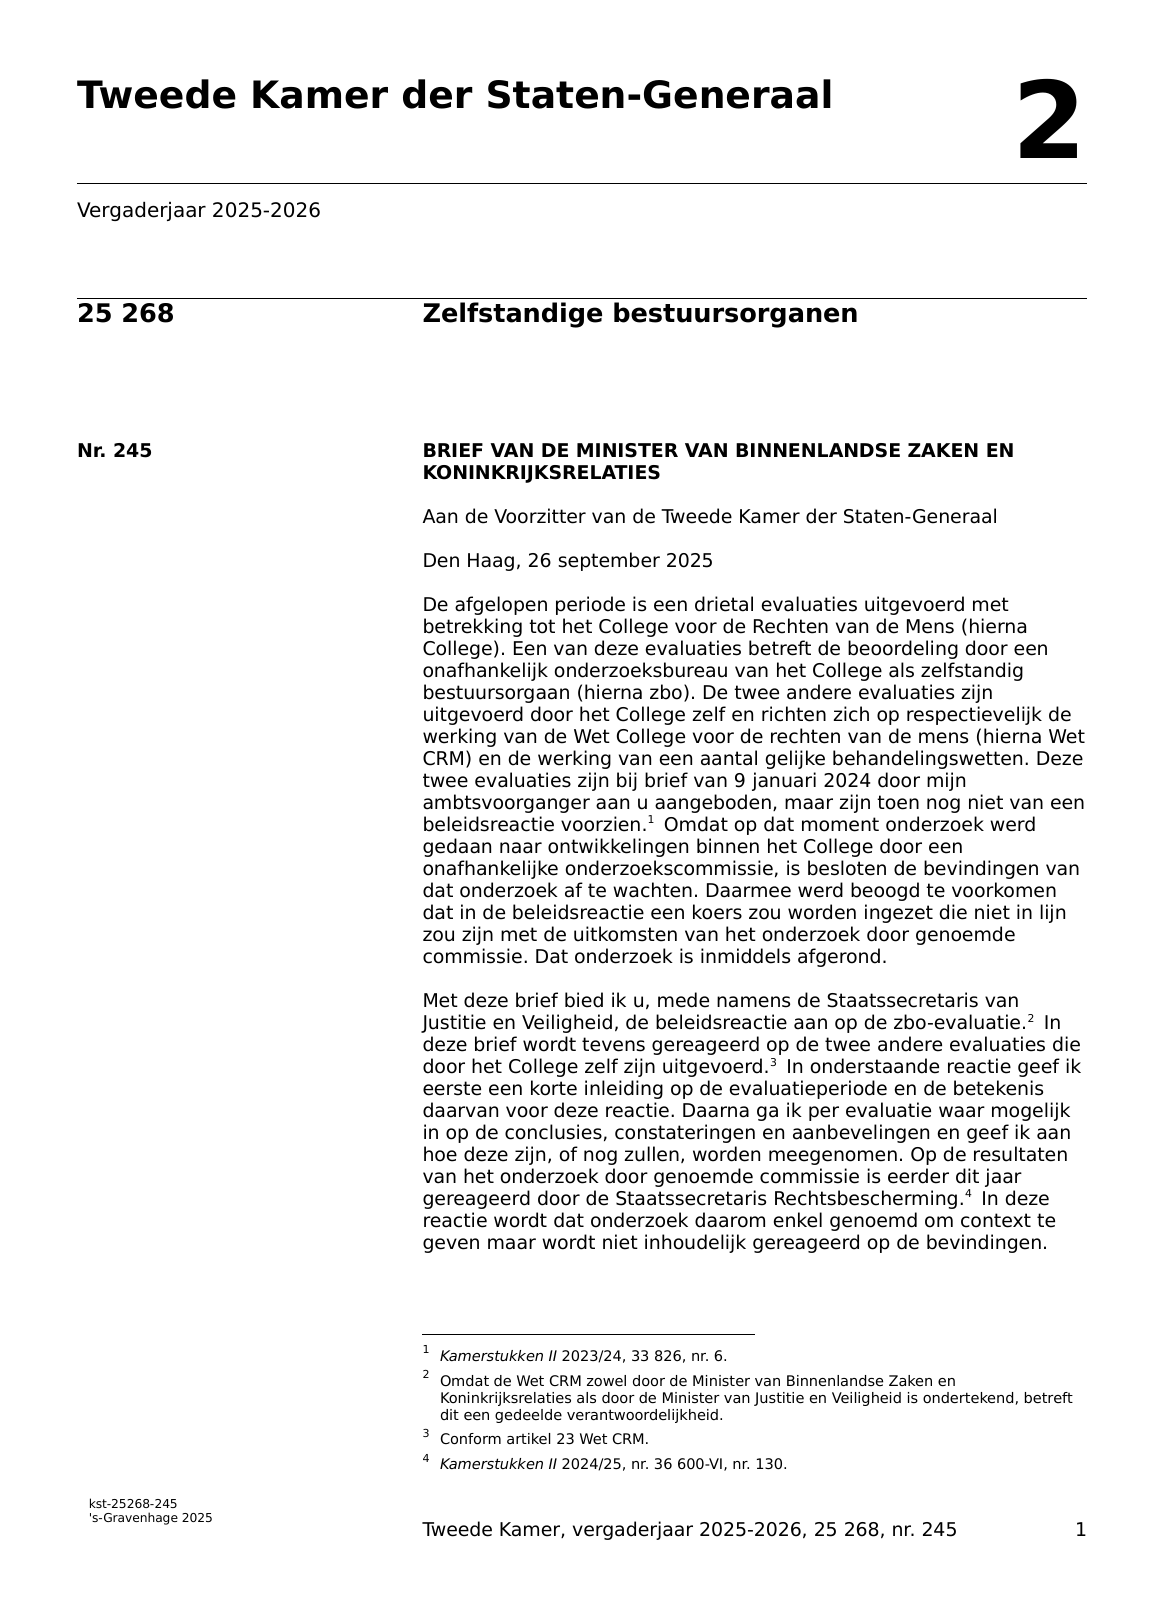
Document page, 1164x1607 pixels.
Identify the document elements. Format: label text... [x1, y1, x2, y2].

text Aan de Voorzitter van de Tweede Kamer der Staten-Generaal [422, 506, 1087, 528]
text Met deze brief bied ik u, mede namens de Staatssecretaris van Justitie en Veiligheid, de beleidsreactie aan op de zbo-evaluatie. In deze brief wordt tevens gereageerd op de twee andere evaluaties die door het College zelf zijn uitgevoerd. In onderstaande reactie geef ik eerste een korte inleiding op de evaluatieperiode en de betekenis daarvan voor deze reactie. Daarna ga ik per evaluatie waar mogelijk in op de conclusies, constateringen en aanbevelingen en geef ik aan hoe deze zijn, of nog zullen, worden meegenomen. Op de resultaten van het onderzoek door genoemde commissie is eerder dit jaar gereageerd door de Staatssecretaris Rechtsbescherming. In deze reactie wordt dat onderzoek daarom enkel genoemd om context te geven maar wordt niet inhoudelijk gereageerd op de bevindingen. [422, 990, 1087, 1254]
text kst-25268-245 [88, 1497, 323, 1511]
table_header 2 [886, 59, 1087, 183]
text Conform artikel 23 Wet CRM. [422, 1427, 1087, 1449]
table_header Tweede Kamer der Staten-Generaal [77, 59, 886, 183]
text De afgelopen periode is een drietal evaluaties uitgevoerd met betrekking tot het College voor de Rechten van de Mens (hierna College). Een van deze evaluaties betreft de beoordeling door een onafhankelijk onderzoeksbureau van het College als zelfstandig bestuursorgaan (hierna zbo). De twee andere evaluaties zijn uitgevoerd door het College zelf en richten zich op respectievelijk de werking van de Wet College voor de rechten van de mens (hierna Wet CRM) en de werking van een aantal gelijke behandelingswetten. Deze twee evaluaties zijn bij brief van 9 januari 2024 door mijn ambtsvoorganger aan u aangeboden, maar zijn toen nog niet van een beleidsreactie voorzien. Omdat op dat moment onderzoek werd gedaan naar ontwikkelingen binnen het College door een onafhankelijke onderzoekscommissie, is besloten de bevindingen van dat onderzoek af te wachten. Daarmee werd beoogd te voorkomen dat in de beleidsreactie een koers zou worden ingezet die niet in lijn zou zijn met de uitkomsten van het onderzoek door genoemde commissie. Dat onderzoek is inmiddels afgerond. [422, 594, 1087, 968]
text Kamerstukken II 2023/24, 33 826, nr. 6. [422, 1343, 1087, 1366]
text Den Haag, 26 september 2025 [422, 550, 1087, 572]
subtitle 25 268 Zelfstandige bestuursorganen [77, 299, 1087, 329]
text 's-Gravenhage 2025 [88, 1511, 323, 1525]
table_cell Vergaderjaar 2025-2026 [77, 184, 1087, 298]
text Omdat de Wet CRM zowel door de Minister van Binnenlandse Zaken en Koninkrijksrelaties als door de Minister van Justitie en Veiligheid is ondertekend, betreft dit een gedeelde verantwoordelijkheid. [422, 1368, 1087, 1424]
text Kamerstukken II 2024/25, nr. 36 600-VI, nr. 130. [422, 1452, 1087, 1474]
subtitle Nr. 245 BRIEF VAN DE MINISTER VAN BINNENLANDSE ZAKEN EN KONINKRIJKSRELATIES [77, 440, 1087, 484]
